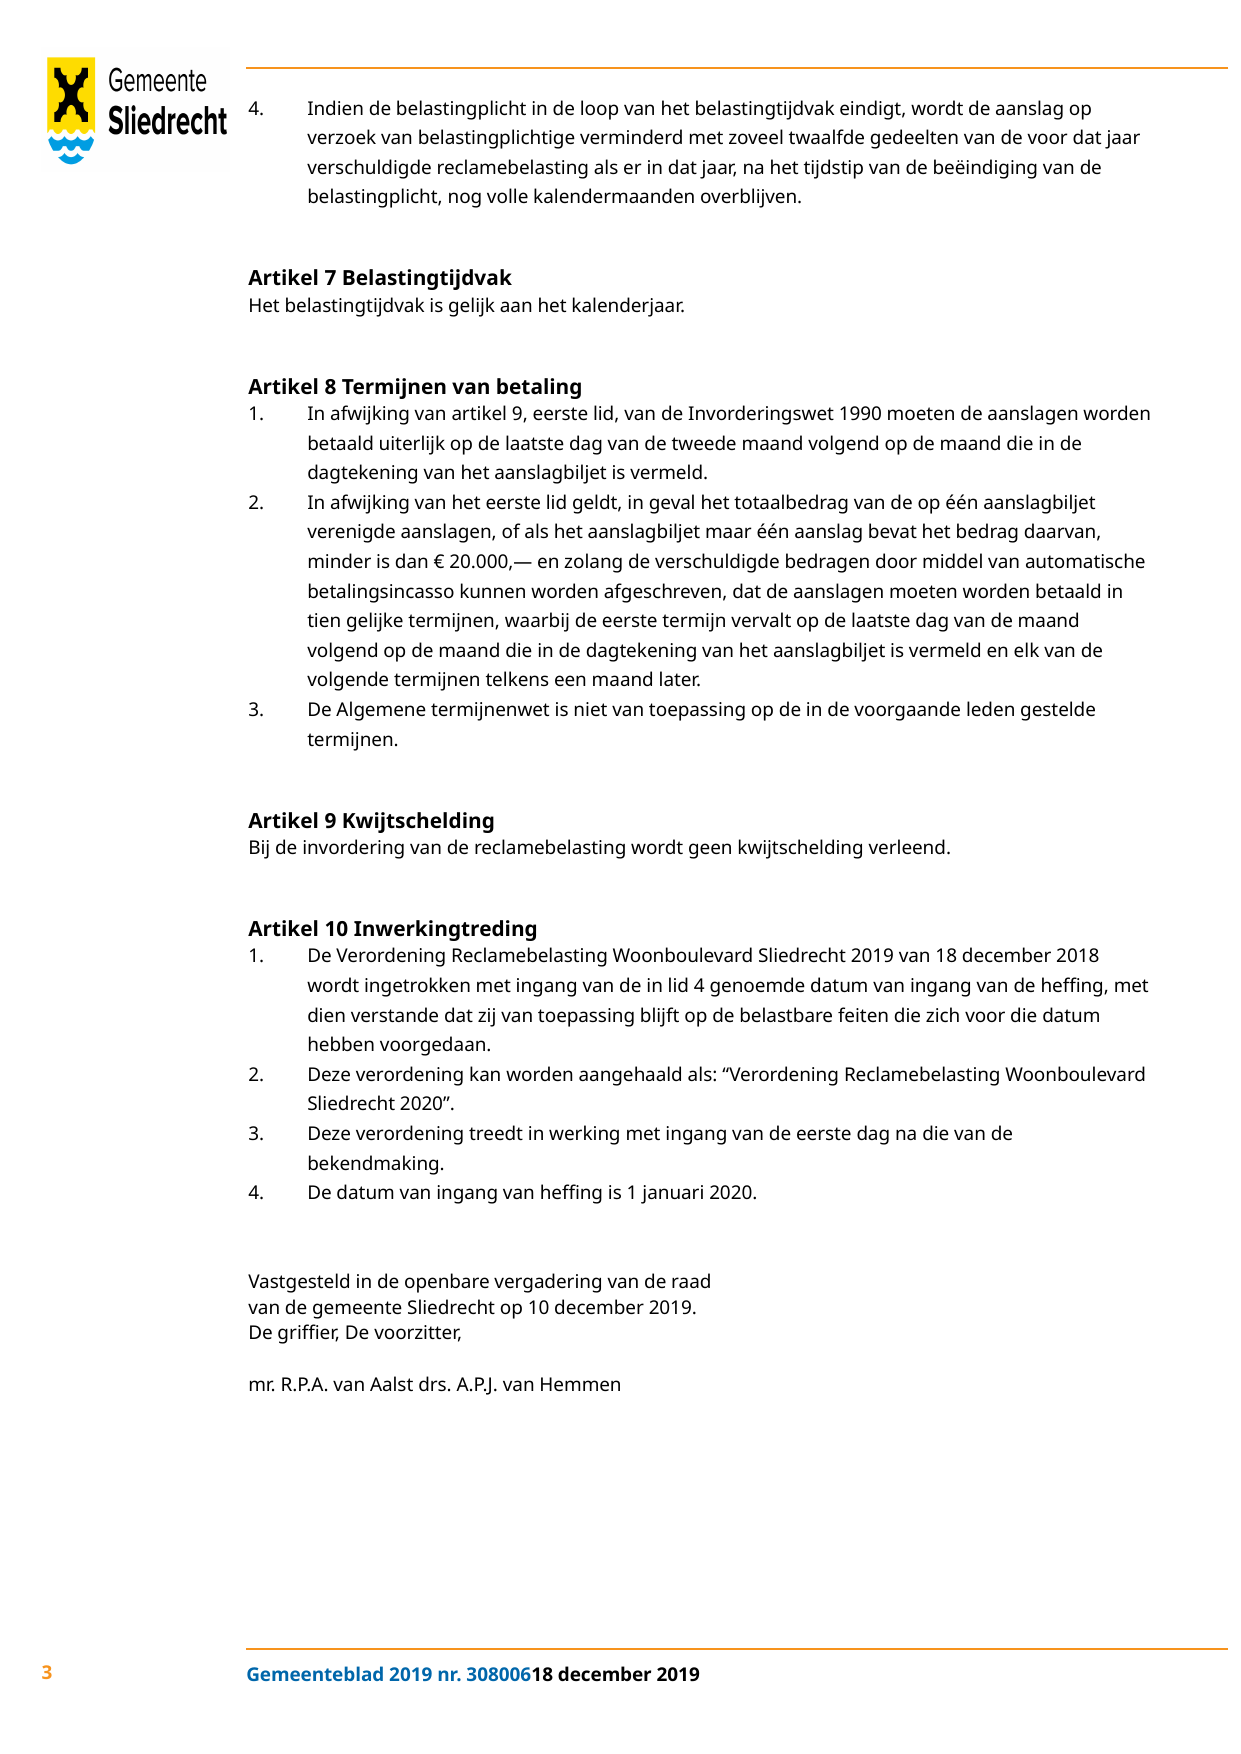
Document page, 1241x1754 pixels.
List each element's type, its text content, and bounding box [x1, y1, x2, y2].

text De griffier, De voorzitter, [248, 1319, 1152, 1345]
list In afwijking van artikel 9, eerste lid, van de Invorderingswet 1990 moeten de aanslagen worden betaald uiterlijk op de laatste dag van de tweede maand volgend op de maand die in de dagtekening van het aanslagbiljet is vermeld. [248, 400, 1152, 485]
text mr. R.P.A. van Aalst drs. A.P.J. van Hemmen [248, 1371, 1152, 1397]
list Deze verordening kan worden aangehaald als: “Verordening Reclamebelasting Woonboulevard Sliedrecht 2020”. [248, 1061, 1152, 1116]
list Deze verordening treedt in werking met ingang van de eerste dag na die van de bekendmaking. [248, 1120, 1152, 1176]
text Artikel 9 Kwijtschelding [248, 806, 1152, 834]
text Vastgesteld in de openbare vergadering van de raad [248, 1268, 1152, 1294]
list In afwijking van het eerste lid geldt, in geval het totaalbedrag van de op één aanslagbiljet verenigde aanslagen, of als het aanslagbiljet maar één aanslag bevat het bedrag daarvan, minder is dan € 20.000,— en zolang de verschuldigde bedragen door middel van automatische betalingsincasso kunnen worden afgeschreven, dat de aanslagen moeten worden betaald in tien gelijke termijnen, waarbij de eerste termijn vervalt op de laatste dag van de maand volgend op de maand die in de dagtekening van het aanslagbiljet is vermeld en elk van de volgende termijnen telkens een maand later. [248, 489, 1152, 692]
list Indien de belastingplicht in de loop van het belastingtijdvak eindigt, wordt de aanslag op verzoek van belastingplichtige verminderd met zoveel twaalfde gedeelten van de voor dat jaar verschuldigde reclamebelasting als er in dat jaar, na het tijdstip van de beëindiging van de belastingplicht, nog volle kalendermaanden overblijven. [248, 95, 1152, 209]
list De Verordening Reclamebelasting Woonboulevard Sliedrecht 2019 van 18 december 2018 wordt ingetrokken met ingang van de in lid 4 genoemde datum van ingang van de heffing, met dien verstande dat zij van toepassing blijft op de belastbare feiten die zich voor die datum hebben voorgedaan. [248, 943, 1152, 1057]
text Artikel 7 Belastingtijdvak [248, 263, 1152, 292]
text Artikel 10 Inwerkingtreding [248, 914, 1152, 943]
list De Algemene termijnenwet is niet van toepassing op de in de voorgaande leden gestelde termijnen. [248, 696, 1152, 752]
text Artikel 8 Termijnen van betaling [248, 372, 1152, 400]
text van de gemeente Sliedrecht op 10 december 2019. [248, 1294, 1152, 1319]
text Bij de invordering van de reclamebelasting wordt geen kwijtschelding verleend. [248, 834, 1152, 860]
text Het belastingtijdvak is gelijk aan het kalenderjaar. [248, 292, 1152, 318]
list De datum van ingang van heffing is 1 januari 2020. [248, 1179, 1152, 1205]
picture [41, 47, 231, 172]
